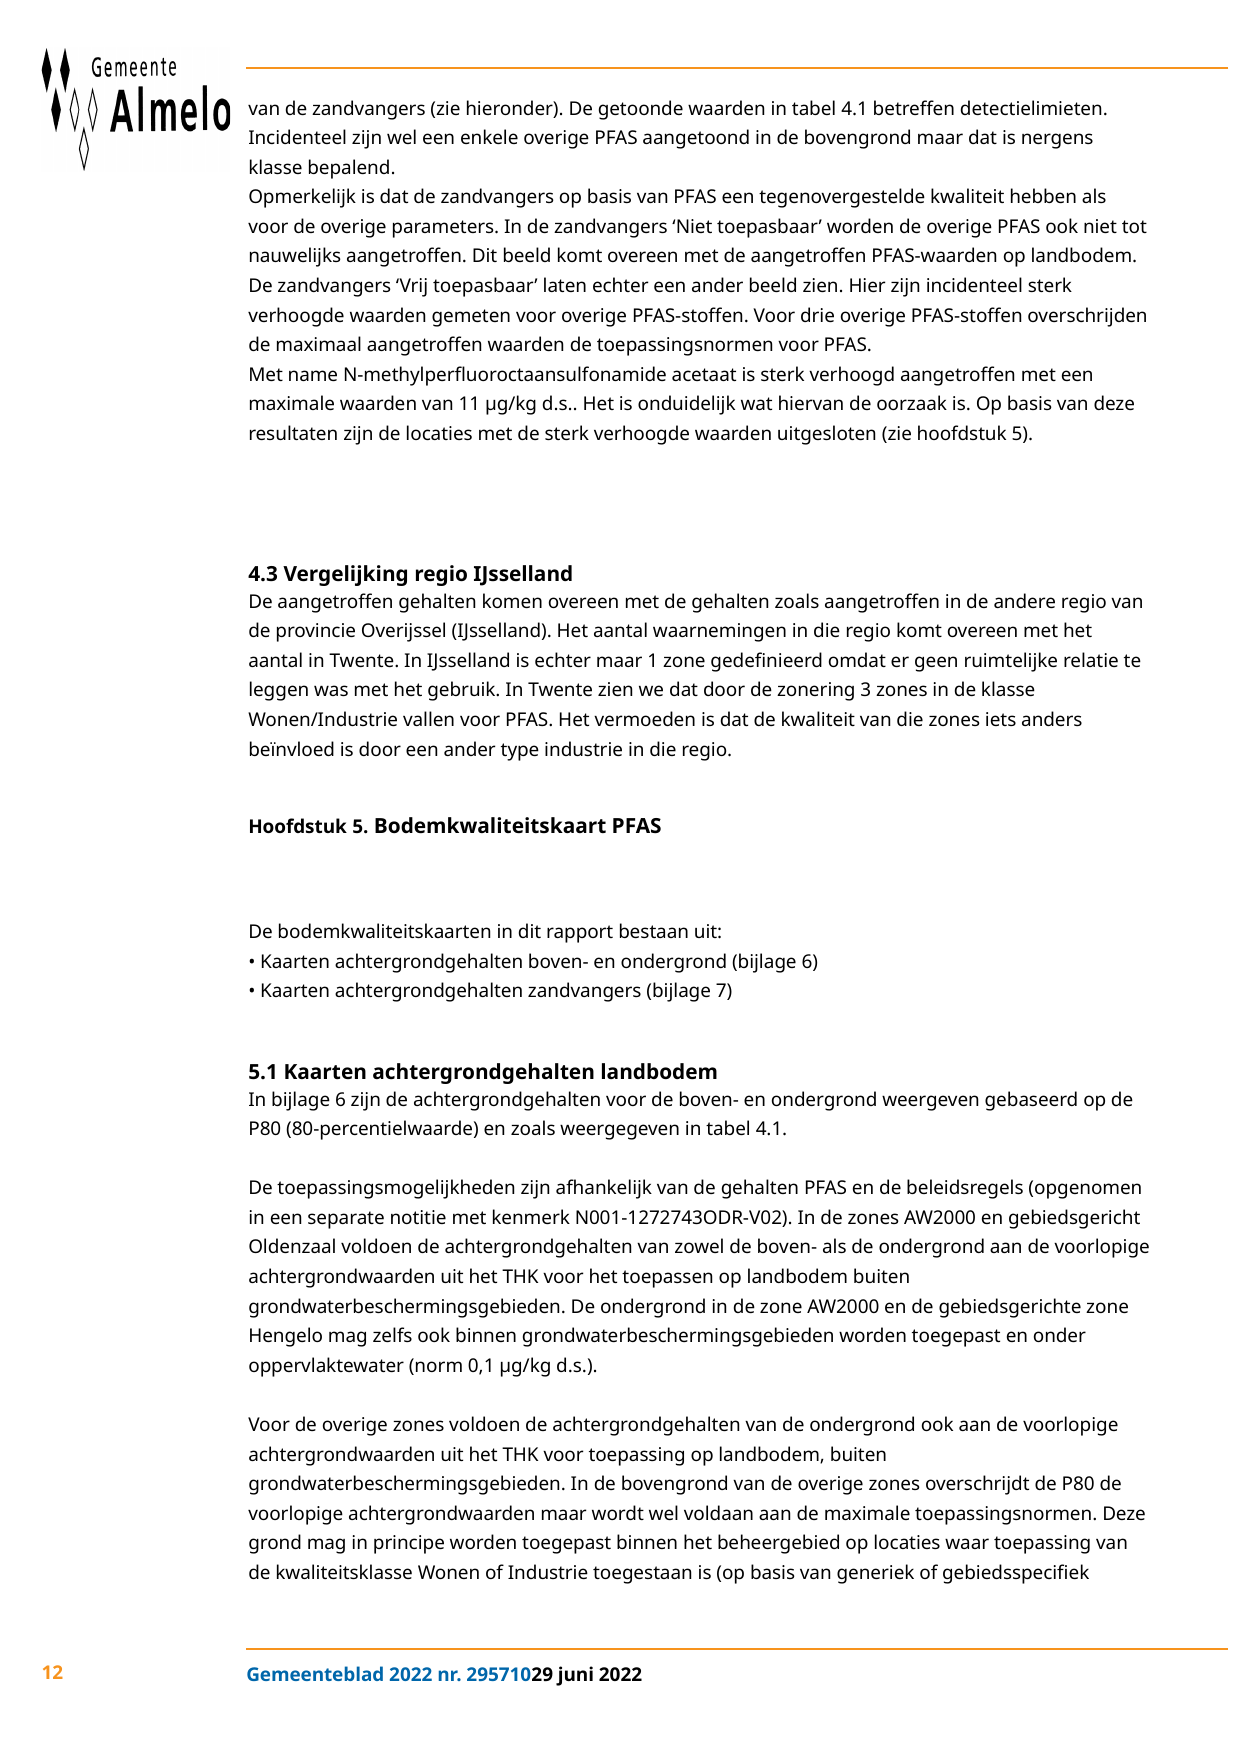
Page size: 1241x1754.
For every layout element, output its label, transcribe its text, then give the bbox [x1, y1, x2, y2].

text van de zandvangers (zie hieronder). De getoonde waarden in tabel 4.1 betreffen detectielimieten. Incidenteel zijn wel een enkele overige PFAS aangetoond in de bovengrond maar dat is nergens klasse bepalend. [248, 95, 1152, 180]
text In bijlage 6 zijn de achtergrondgehalten voor de boven- en ondergrond weergeven gebaseerd op de P80 (80-percentielwaarde) en zoals weergegeven in tabel 4.1. [248, 1086, 1152, 1141]
text De toepassingsmogelijkheden zijn afhankelijk van de gehalten PFAS en de beleidsregels (opgenomen in een separate notitie met kenmerk N001-1272743ODR-V02). In de zones AW2000 en gebiedsgericht Oldenzaal voldoen de achtergrondgehalten van zowel de boven- als de ondergrond aan de voorlopige achtergrondwaarden uit het THK voor het toepassen op landbodem buiten grondwaterbeschermingsgebieden. De ondergrond in de zone AW2000 en de gebiedsgerichte zone Hengelo mag zelfs ook binnen grondwaterbeschermingsgebieden worden toegepast en onder oppervlaktewater (norm 0,1 µg/kg d.s.). [248, 1174, 1152, 1378]
text De bodemkwaliteitskaarten in dit rapport bestaan uit: [248, 918, 1152, 944]
text • Kaarten achtergrondgehalten zandvangers (bijlage 7) [248, 977, 1152, 1003]
text De aangetroffen gehalten komen overeen met de gehalten zoals aangetroffen in de andere regio van de provincie Overijssel (IJsselland). Het aantal waarnemingen in die regio komt overeen met het aantal in Twente. In IJsselland is echter maar 1 zone gedefinieerd omdat er geen ruimtelijke relatie te leggen was met het gebruik. In Twente zien we dat door de zonering 3 zones in de klasse Wonen/Industrie vallen voor PFAS. Het vermoeden is dat de kwaliteit van die zones iets anders beïnvloed is door een ander type industrie in die regio. [248, 588, 1152, 761]
text Met name N-methylperfluoroctaansulfonamide acetaat is sterk verhoogd aangetroffen met een maximale waarden van 11 µg/kg d.s.. Het is onduidelijk wat hiervan de oorzaak is. Op basis van deze resultaten zijn de locaties met de sterk verhoogde waarden uitgesloten (zie hoofdstuk 5). [248, 361, 1152, 446]
text 4.3 Vergelijking regio IJsselland [248, 559, 1152, 588]
text 5.1 Kaarten achtergrondgehalten landbodem [248, 1057, 1152, 1086]
text • Kaarten achtergrondgehalten boven- en ondergrond (bijlage 6) [248, 948, 1152, 973]
picture [41, 47, 231, 172]
text Opmerkelijk is dat de zandvangers op basis van PFAS een tegenovergestelde kwaliteit hebben als voor de overige parameters. In de zandvangers ‘Niet toepasbaar’ worden de overige PFAS ook niet tot nauwelijks aangetroffen. Dit beeld komt overeen met de aangetroffen PFAS-waarden op landbodem. De zandvangers ‘Vrij toepasbaar’ laten echter een ander beeld zien. Hier zijn incidenteel sterk verhoogde waarden gemeten voor overige PFAS-stoffen. Voor drie overige PFAS-stoffen overschrijden de maximaal aangetroffen waarden de toepassingsnormen voor PFAS. [248, 183, 1152, 357]
text Hoofdstuk 5. Bodemkwaliteitskaart PFAS [248, 811, 1152, 839]
text Voor de overige zones voldoen de achtergrondgehalten van de ondergrond ook aan de voorlopige achtergrondwaarden uit het THK voor toepassing op landbodem, buiten grondwaterbeschermingsgebieden. In de bovengrond van de overige zones overschrijdt de P80 de voorlopige achtergrondwaarden maar wordt wel voldaan aan de maximale toepassingsnormen. Deze grond mag in principe worden toegepast binnen het beheergebied op locaties waar toepassing van de kwaliteitsklasse Wonen of Industrie toegestaan is (op basis van generiek of gebiedsspecifiek [248, 1411, 1152, 1585]
